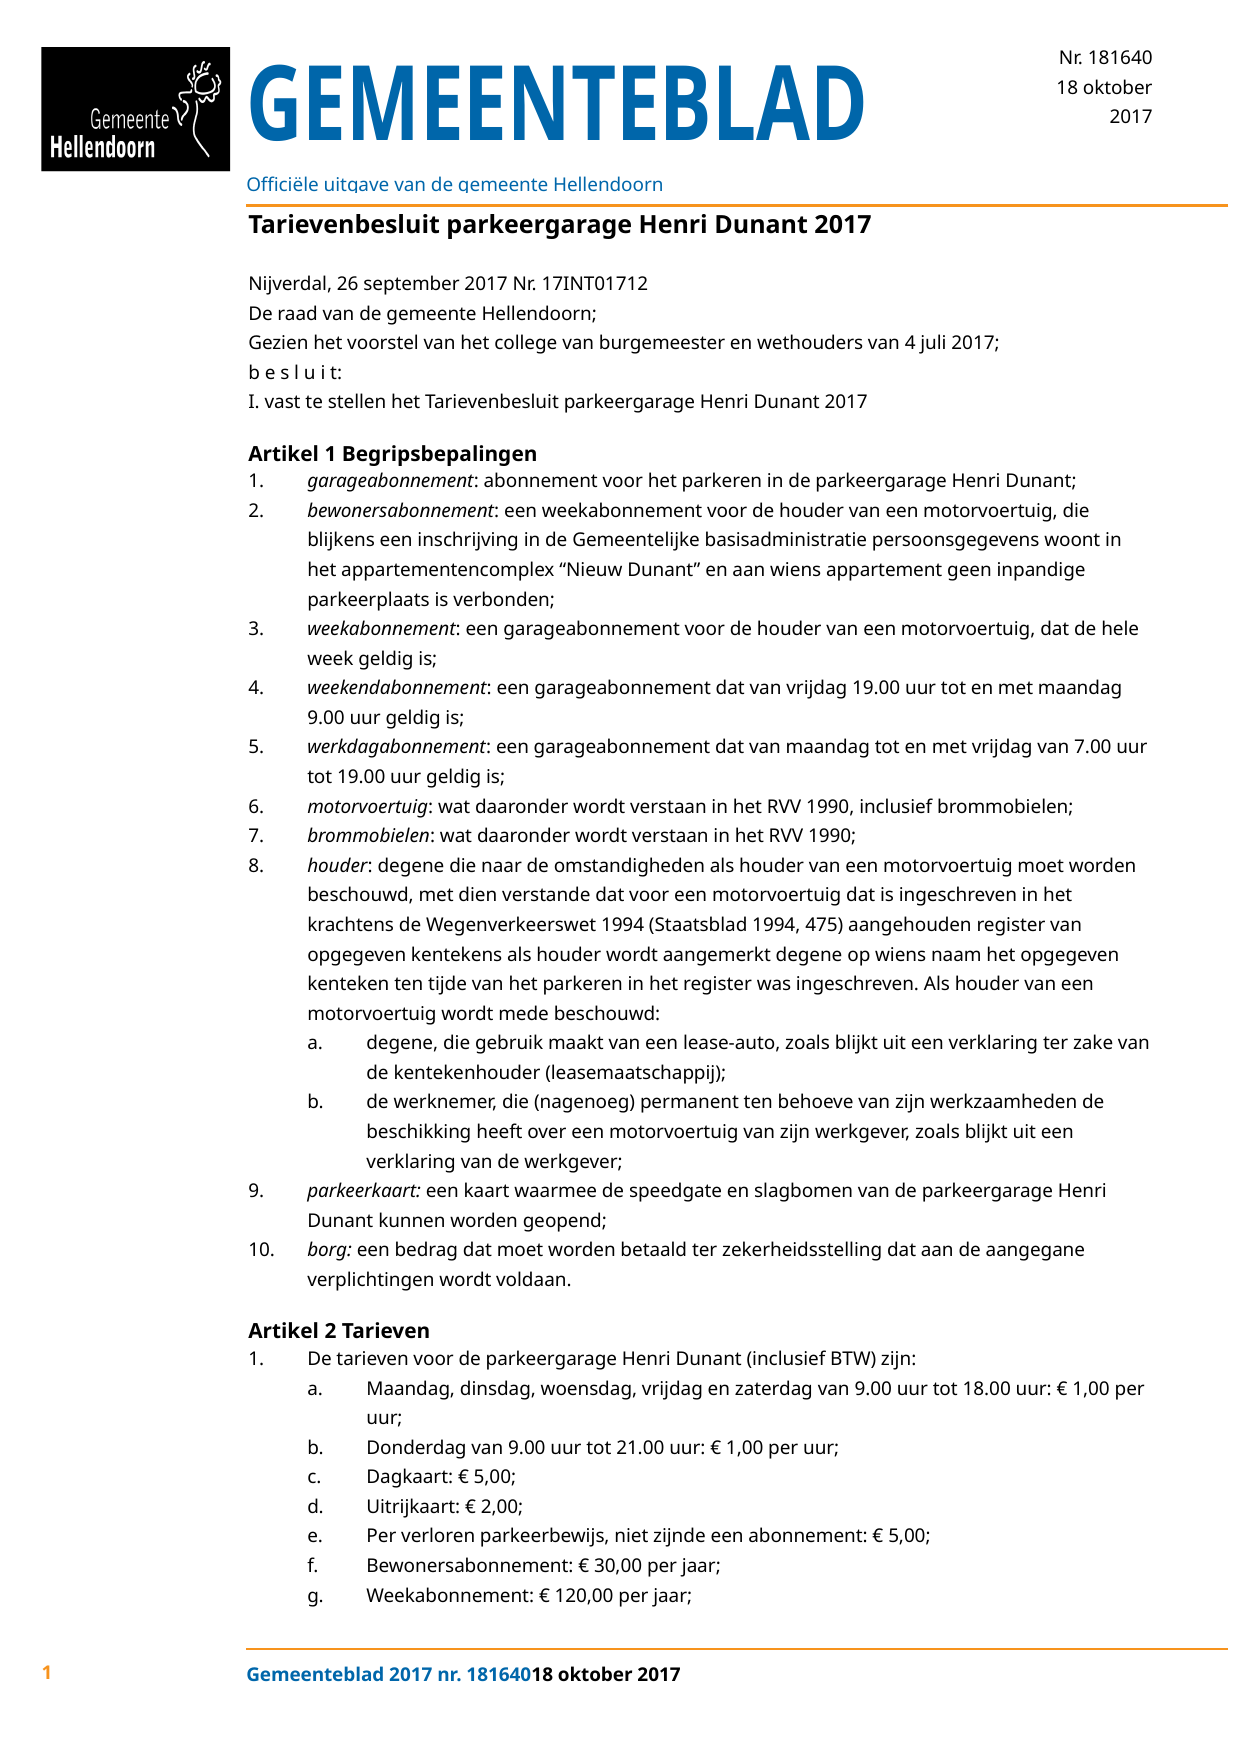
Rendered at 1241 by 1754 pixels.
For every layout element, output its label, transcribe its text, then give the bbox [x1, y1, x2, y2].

list parkeerkaart: een kaart waarmee de speedgate en slagbomen van de parkeergarage Henri Dunant kunnen worden geopend; [248, 1177, 1152, 1233]
list Donderdag van 9.00 uur tot 21.00 uur: € 1,00 per uur; [307, 1434, 1152, 1459]
list bewonersabonnement: een weekabonnement voor de houder van een motorvoertuig, die blijkens een inschrijving in de Gemeentelijke basisadministratie persoonsgegevens woont in het appartementencomplex “Nieuw Dunant” en aan wiens appartement geen inpandige parkeerplaats is verbonden; [248, 497, 1152, 612]
list brommobielen: wat daaronder wordt verstaan in het RVV 1990; [248, 822, 1152, 848]
list houder: degene die naar de omstandigheden als houder van een motorvoertuig moet worden beschouwd, met dien verstande dat voor een motorvoertuig dat is ingeschreven in het krachtens de Wegenverkeerswet 1994 (Staatsblad 1994, 475) aangehouden register van opgegeven kentekens als houder wordt aangemerkt degene op wiens naam het opgegeven kenteken ten tijde van het parkeren in het register was ingeschreven. Als houder van een motorvoertuig wordt mede beschouwd: [248, 852, 1152, 1026]
text Gezien het voorstel van het college van burgemeester en wethouders van 4 juli 2017; [248, 329, 1152, 355]
list de werknemer, die (nagenoeg) permanent ten behoeve van zijn werkzaamheden de beschikking heeft over een motorvoertuig van zijn werkgever, zoals blijkt uit een verklaring van de werkgever; [307, 1089, 1152, 1174]
text Artikel 2 Tarieven [248, 1317, 1152, 1345]
text Artikel 1 Begripsbepalingen [248, 439, 1152, 467]
list borg: een bedrag dat moet worden betaald ter zekerheidsstelling dat aan de aangegane verplichtingen wordt voldaan. [248, 1237, 1152, 1292]
list garageabonnement: abonnement voor het parkeren in de parkeergarage Henri Dunant; [248, 467, 1152, 493]
text b e s l u i t: [248, 359, 1152, 385]
text De raad van de gemeente Hellendoorn; [248, 300, 1152, 326]
list Maandag, dinsdag, woensdag, vrijdag en zaterdag van 9.00 uur tot 18.00 uur: € 1,00 per uur; [307, 1375, 1152, 1430]
list weekendabonnement: een garageabonnement dat van vrijdag 19.00 uur tot en met maandag 9.00 uur geldig is; [248, 674, 1152, 730]
picture [41, 47, 231, 172]
text Nijverdal, 26 september 2017 Nr. 17INT01712 [248, 270, 1152, 296]
text I. vast te stellen het Tarievenbesluit parkeergarage Henri Dunant 2017 [248, 389, 1152, 414]
list Weekabonnement: € 120,00 per jaar; [307, 1582, 1152, 1607]
text Tarievenbesluit parkeergarage Henri Dunant 2017 [248, 207, 1152, 241]
list degene, die gebruik maakt van een lease-auto, zoals blijkt uit een verklaring ter zake van de kentekenhouder (leasemaatschappij); [307, 1029, 1152, 1085]
list Uitrijkaart: € 2,00; [307, 1493, 1152, 1519]
list Bewonersabonnement: € 30,00 per jaar; [307, 1552, 1152, 1578]
list weekabonnement: een garageabonnement voor de houder van een motorvoertuig, dat de hele week geldig is; [248, 615, 1152, 671]
list Per verloren parkeerbewijs, niet zijnde een abonnement: € 5,00; [307, 1523, 1152, 1548]
list Dagkaart: € 5,00; [307, 1463, 1152, 1489]
list De tarieven voor de parkeergarage Henri Dunant (inclusief BTW) zijn: [248, 1345, 1152, 1371]
list werkdagabonnement: een garageabonnement dat van maandag tot en met vrijdag van 7.00 uur tot 19.00 uur geldig is; [248, 734, 1152, 789]
list motorvoertuig: wat daaronder wordt verstaan in het RVV 1990, inclusief brommobielen; [248, 793, 1152, 819]
